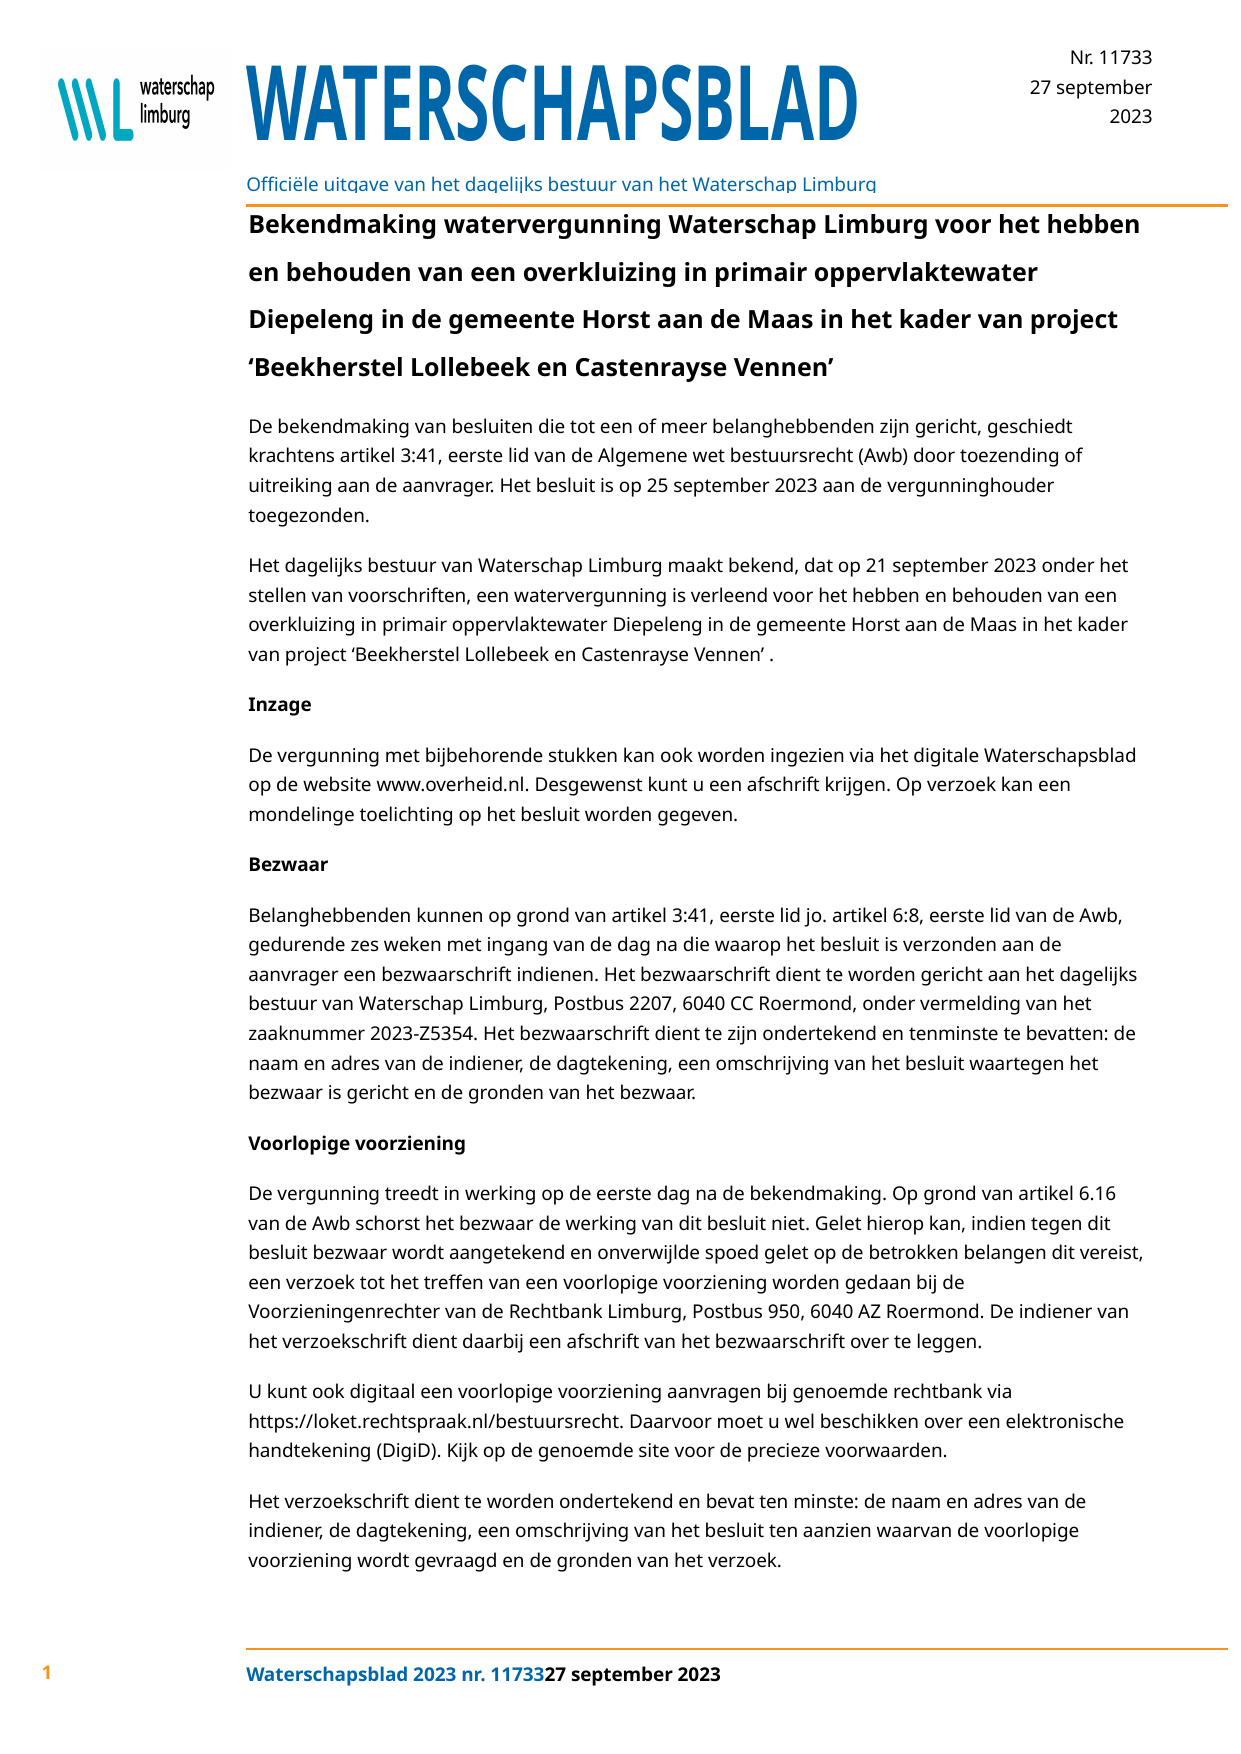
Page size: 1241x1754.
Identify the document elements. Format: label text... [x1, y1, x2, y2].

text De vergunning treedt in werking op de eerste dag na de bekendmaking. Op grond van artikel 6.16 van de Awb schorst het bezwaar de werking van dit besluit niet. Gelet hierop kan, indien tegen dit besluit bezwaar wordt aangetekend en onverwijlde spoed gelet op de betrokken belangen dit vereist, een verzoek tot het treffen van een voorlopige voorziening worden gedaan bij de Voorzieningenrechter van de Rechtbank Limburg, Postbus 950, 6040 AZ Roermond. De indiener van het verzoekschrift dient daarbij een afschrift van het bezwaarschrift over te leggen. [248, 1180, 1152, 1354]
text Bezwaar [248, 851, 1152, 877]
text De vergunning met bijbehorende stukken kan ook worden ingezien via het digitale Waterschapsblad op de website www.overheid.nl. Desgewenst kunt u een afschrift krijgen. Op verzoek kan een mondelinge toelichting op het besluit worden gegeven. [248, 742, 1152, 827]
text Belanghebbenden kunnen op grond van artikel 3:41, eerste lid jo. artikel 6:8, eerste lid van de Awb, gedurende zes weken met ingang van de dag na die waarop het besluit is verzonden aan de aanvrager een bezwaarschrift indienen. Het bezwaarschrift dient te worden gericht aan het dagelijks bestuur van Waterschap Limburg, Postbus 2207, 6040 CC Roermond, onder vermelding van het zaaknummer 2023-Z5354. Het bezwaarschrift dient te zijn ondertekend en tenminste te bevatten: de naam en adres van de indiener, de dagtekening, een omschrijving van het besluit waartegen het bezwaar is gericht en de gronden van het bezwaar. [248, 902, 1152, 1105]
text Het dagelijks bestuur van Waterschap Limburg maakt bekend, dat op 21 september 2023 onder het stellen van voorschriften, een watervergunning is verleend voor het hebben en behouden van een overkluizing in primair oppervlaktewater Diepeleng in de gemeente Horst aan de Maas in het kader van project ‘Beekherstel Lollebeek en Castenrayse Vennen’ . [248, 552, 1152, 667]
text Het verzoekschrift dient te worden ondertekend en bevat ten minste: de naam en adres van de indiener, de dagtekening, een omschrijving van het besluit ten aanzien waarvan de voorlopige voorziening wordt gevraagd en de gronden van het verzoek. [248, 1488, 1152, 1573]
text Bekendmaking watervergunning Waterschap Limburg voor het hebben en behouden van een overkluizing in primair oppervlaktewater Diepeleng in de gemeente Horst aan de Maas in het kader van project ‘Beekherstel Lollebeek en Castenrayse Vennen’ [248, 207, 1152, 384]
text De bekendmaking van besluiten die tot een of meer belanghebbenden zijn gericht, geschiedt krachtens artikel 3:41, eerste lid van de Algemene wet bestuursrecht (Awb) door toezending of uitreiking aan de aanvrager. Het besluit is op 25 september 2023 aan de vergunninghouder toegezonden. [248, 413, 1152, 528]
picture [41, 47, 231, 172]
text U kunt ook digitaal een voorlopige voorziening aanvragen bij genoemde rechtbank via https://loket.rechtspraak.nl/bestuursrecht. Daarvoor moet u wel beschikken over een elektronische handtekening (DigiD). Kijk op de genoemde site voor de precieze voorwaarden. [248, 1378, 1152, 1463]
text Inzage [248, 691, 1152, 717]
text Voorlopige voorziening [248, 1130, 1152, 1156]
